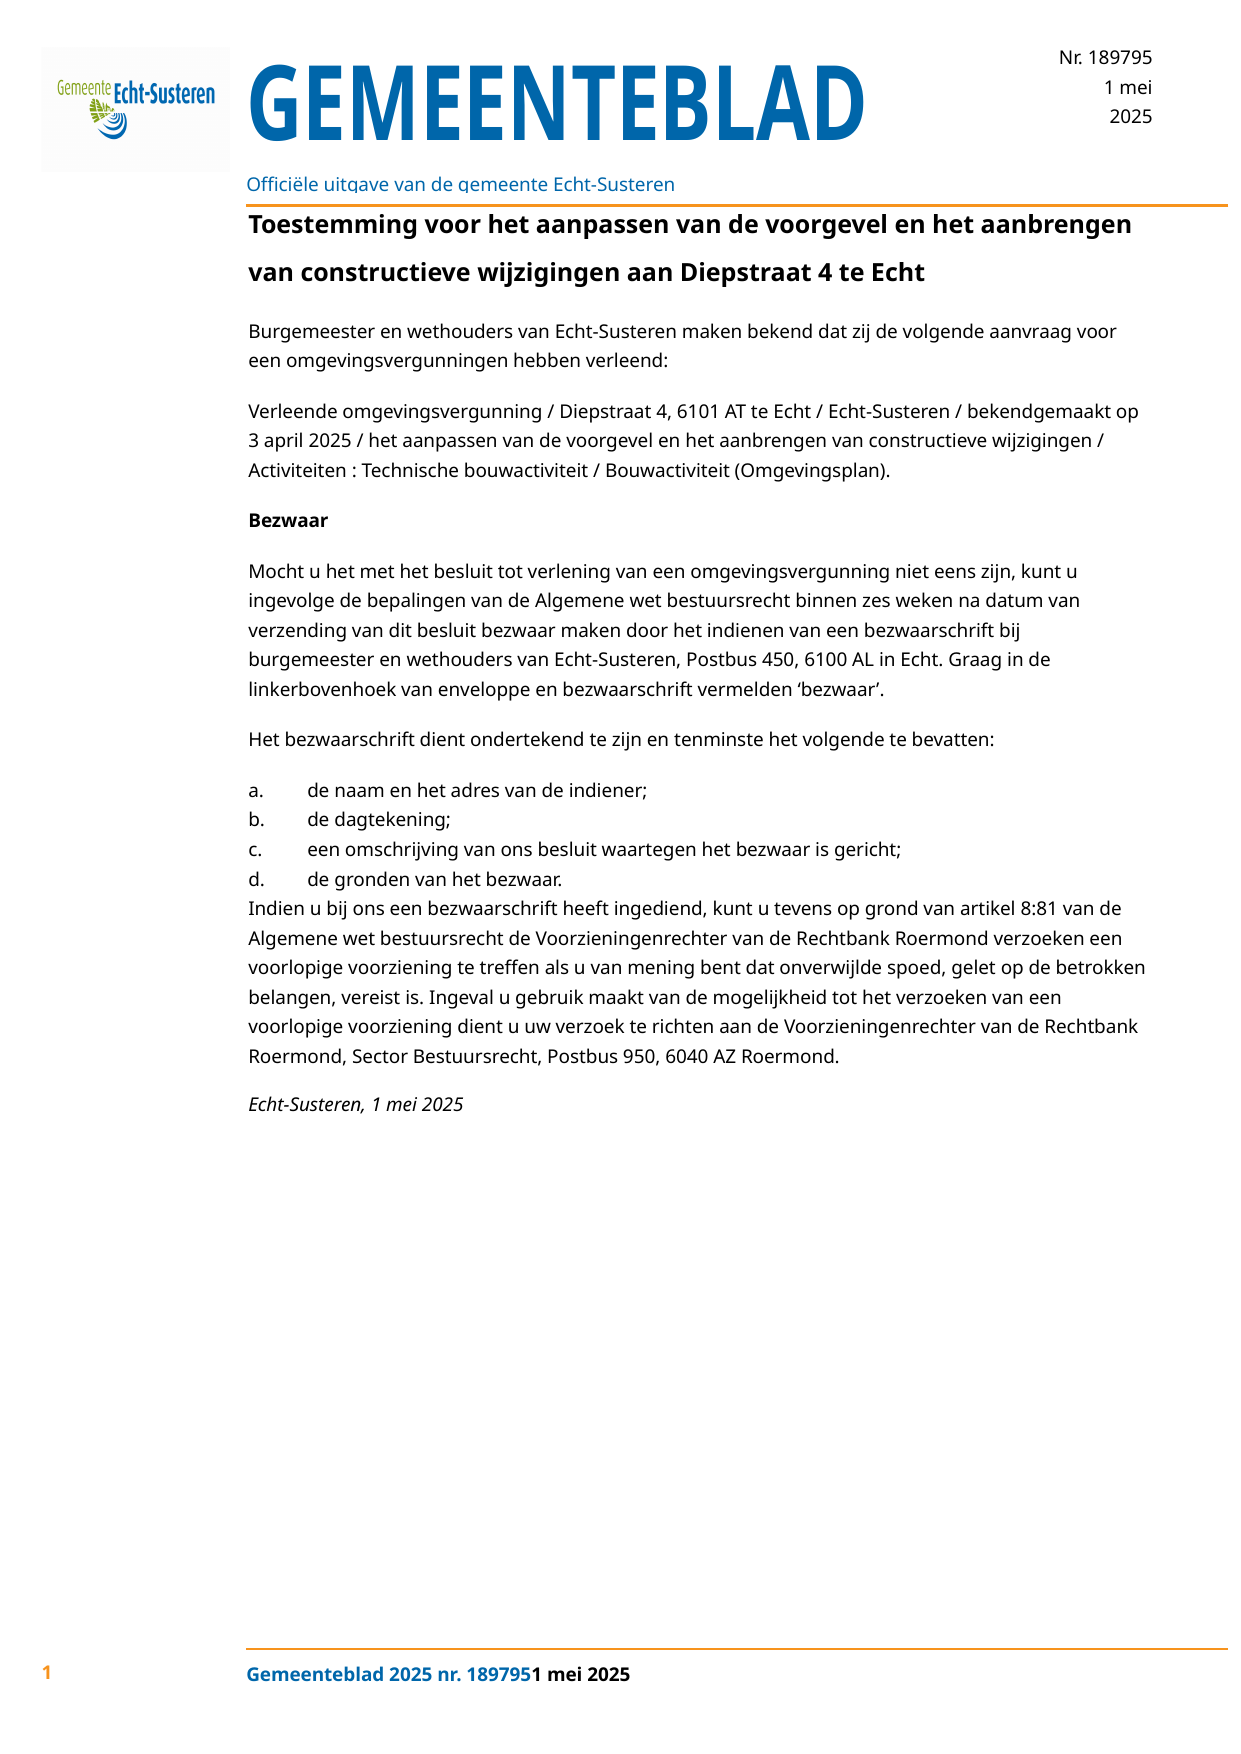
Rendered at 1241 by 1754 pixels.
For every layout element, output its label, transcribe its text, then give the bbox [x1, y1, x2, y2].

text Het bezwaarschrift dient ondertekend te zijn en tenminste het volgende te bevatten: [248, 727, 1152, 752]
picture [41, 47, 231, 172]
text Indien u bij ons een bezwaarschrift heeft ingediend, kunt u tevens op grond van artikel 8:81 van de Algemene wet bestuursrecht de Voorzieningenrechter van de Rechtbank Roermond verzoeken een voorlopige voorziening te treffen als u van mening bent dat onverwijlde spoed, gelet op de betrokken belangen, vereist is. Ingeval u gebruik maakt van de mogelijkheid tot het verzoeken van een voorlopige voorziening dient u uw verzoek te richten aan de Voorzieningenrechter van de Rechtbank Roermond, Sector Bestuursrecht, Postbus 950, 6040 AZ Roermond. [248, 895, 1152, 1069]
list de dagtekening; [248, 807, 1152, 832]
text Echt-Susteren, 1 mei 2025 [248, 1091, 1152, 1117]
list een omschrijving van ons besluit waartegen het bezwaar is gericht; [248, 836, 1152, 862]
text Mocht u het met het besluit tot verlening van een omgevingsvergunning niet eens zijn, kunt u ingevolge de bepalingen van de Algemene wet bestuursrecht binnen zes weken na datum van verzending van dit besluit bezwaar maken door het indienen van een bezwaarschrift bij burgemeester en wethouders van Echt-Susteren, Postbus 450, 6100 AL in Echt. Graag in de linkerbovenhoek van enveloppe en bezwaarschrift vermelden ‘bezwaar’. [248, 558, 1152, 702]
list de naam en het adres van de indiener; [248, 777, 1152, 803]
text Burgemeester en wethouders van Echt-Susteren maken bekend dat zij de volgende aanvraag voor een omgevingsvergunningen hebben verleend: [248, 318, 1152, 373]
text Bezwaar [248, 507, 1152, 533]
list de gronden van het bezwaar. [248, 866, 1152, 892]
text Verleende omgevingsvergunning / Diepstraat 4, 6101 AT te Echt / Echt-Susteren / bekendgemaakt op 3 april 2025 / het aanpassen van de voorgevel en het aanbrengen van constructieve wijzigingen / Activiteiten : Technische bouwactiviteit / Bouwactiviteit (Omgevingsplan). [248, 398, 1152, 483]
text Toestemming voor het aanpassen van de voorgevel en het aanbrengen van constructieve wijzigingen aan Diepstraat 4 te Echt [248, 207, 1152, 288]
